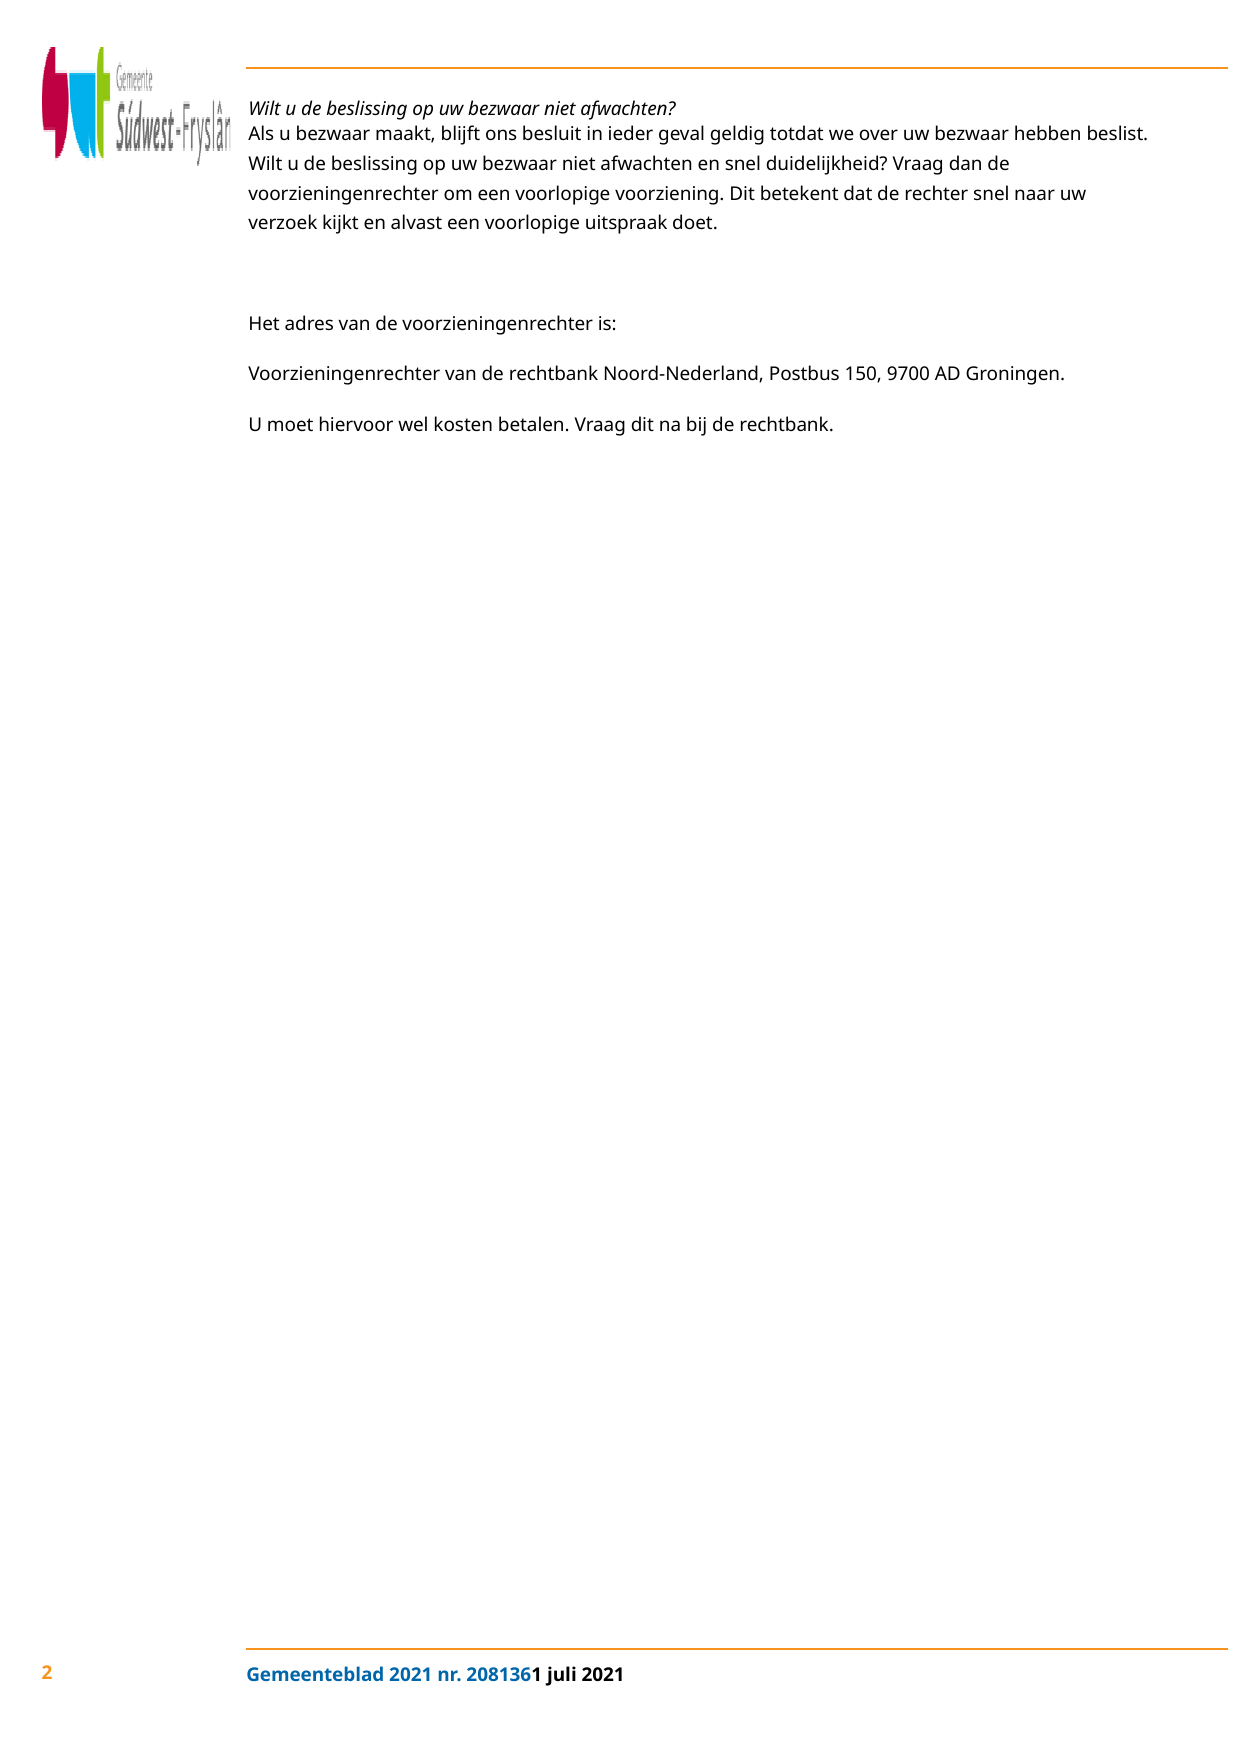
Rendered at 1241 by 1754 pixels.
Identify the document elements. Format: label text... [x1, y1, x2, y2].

text U moet hiervoor wel kosten betalen. Vraag dit na bij de rechtbank. [248, 411, 1152, 437]
text Voorzieningenrechter van de rechtbank Noord-Nederland, Postbus 150, 9700 AD Groningen. [248, 361, 1152, 386]
text Als u bezwaar maakt, blijft ons besluit in ieder geval geldig totdat we over uw bezwaar hebben beslist. Wilt u de beslissing op uw bezwaar niet afwachten en snel duidelijkheid? Vraag dan de voorzieningenrechter om een voorlopige voorziening. Dit betekent dat de rechter snel naar uw verzoek kijkt en alvast een voorlopige uitspraak doet. [248, 121, 1152, 235]
text Wilt u de beslissing op uw bezwaar niet afwachten? [248, 95, 1152, 121]
text Het adres van de voorzieningenrechter is: [248, 310, 1152, 336]
picture [41, 47, 231, 172]
